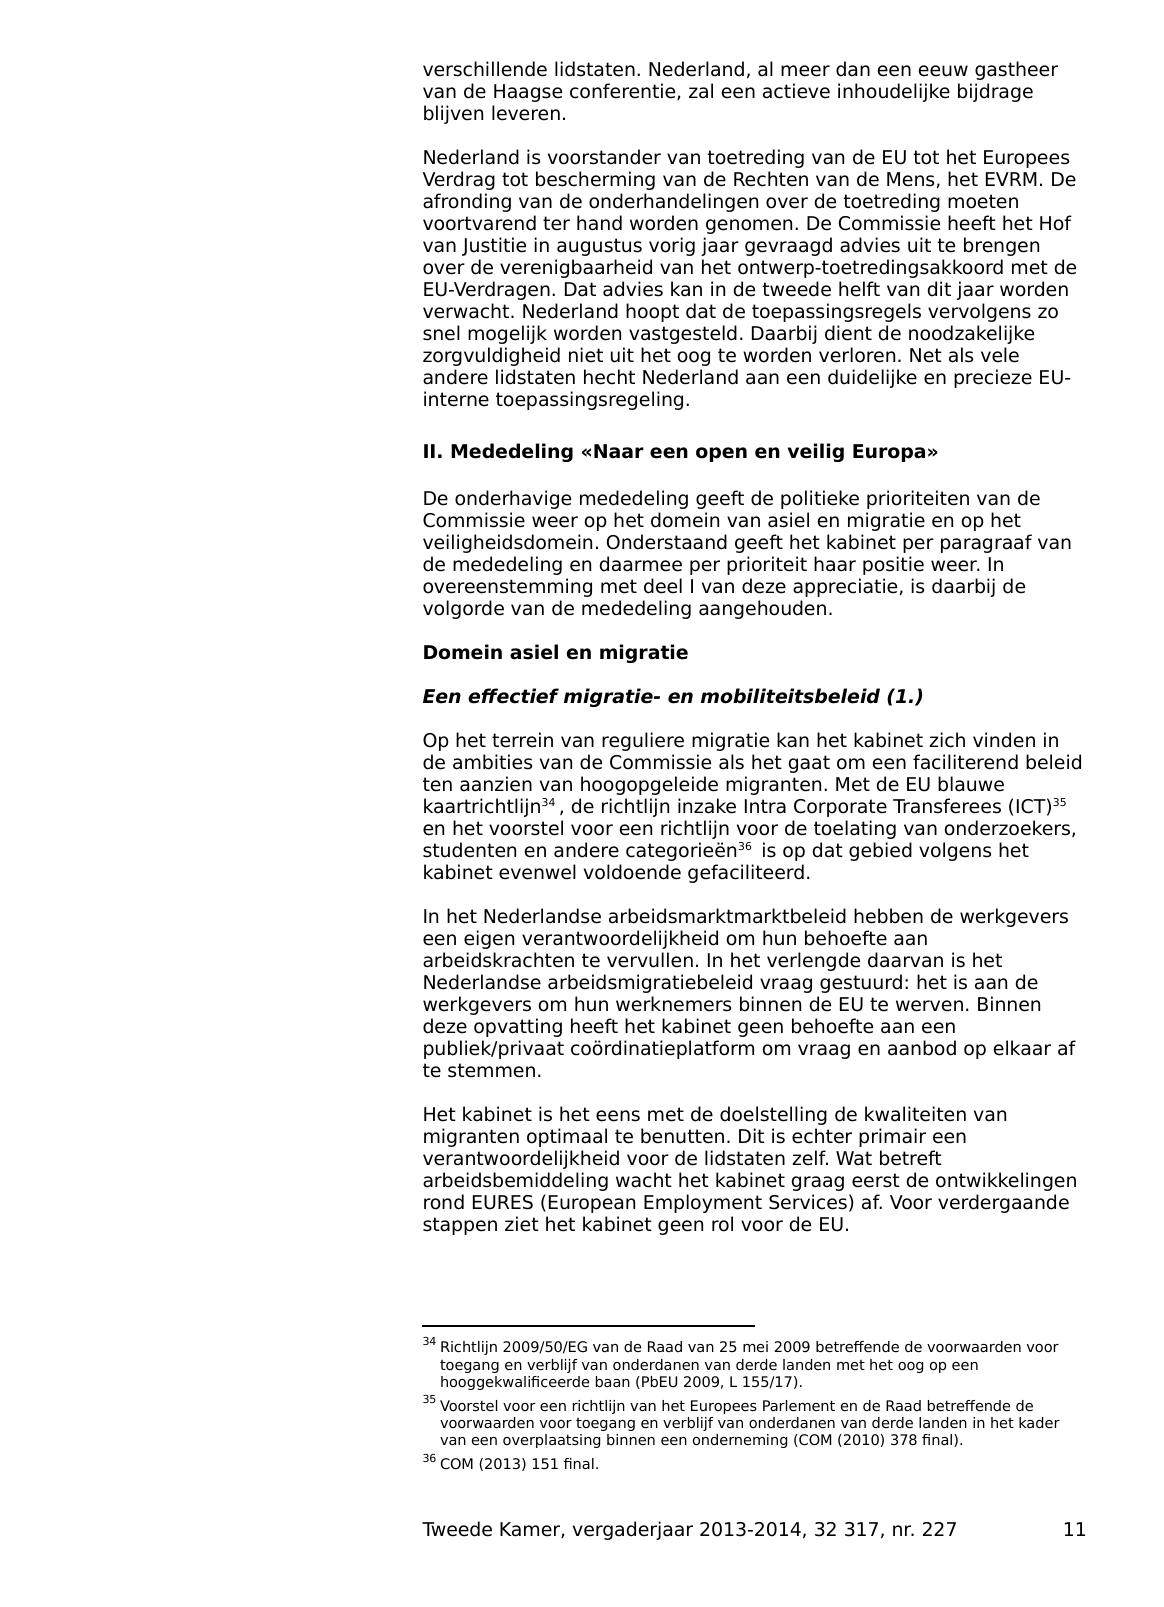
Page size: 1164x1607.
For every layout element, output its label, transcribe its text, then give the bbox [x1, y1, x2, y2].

text Het kabinet is het eens met de doelstelling de kwaliteiten van migranten optimaal te benutten. Dit is echter primair een verantwoordelijkheid voor de lidstaten zelf. Wat betreft arbeidsbemiddeling wacht het kabinet graag eerst de ontwikkelingen rond EURES (European Employment Services) af. Voor verdergaande stappen ziet het kabinet geen rol voor de EU. [422, 1104, 1087, 1236]
text verschillende lidstaten. Nederland, al meer dan een eeuw gastheer van de Haagse conferentie, zal een actieve inhoudelijke bijdrage blijven leveren. [422, 59, 1087, 125]
text COM (2013) 151 final. [422, 1452, 1087, 1474]
subtitle Een effectief migratie- en mobiliteitsbeleid (1.) [422, 686, 1087, 708]
text In het Nederlandse arbeidsmarktmarktbeleid hebben de werkgevers een eigen verantwoordelijkheid om hun behoefte aan arbeidskrachten te vervullen. In het verlengde daarvan is het Nederlandse arbeidsmigratiebeleid vraag gestuurd: het is aan de werkgevers om hun werknemers binnen de EU te werven. Binnen deze opvatting heeft het kabinet geen behoefte aan een publiek/privaat coördinatieplatform om vraag en aanbod op elkaar af te stemmen. [422, 906, 1087, 1082]
text Op het terrein van reguliere migratie kan het kabinet zich vinden in de ambities van de Commissie als het gaat om een faciliterend beleid ten aanzien van hoogopgeleide migranten. Met de EU blauwe kaartrichtlijn, de richtlijn inzake Intra Corporate Transferees (ICT) en het voorstel voor een richtlijn voor de toelating van onderzoekers, studenten en andere categorieën is op dat gebied volgens het kabinet evenwel voldoende gefaciliteerd. [422, 730, 1087, 884]
text Richtlijn 2009/50/EG van de Raad van 25 mei 2009 betreffende de voorwaarden voor toegang en verblijf van onderdanen van derde landen met het oog op een hooggekwalificeerde baan (PbEU 2009, L 155/17). [422, 1335, 1087, 1391]
text Nederland is voorstander van toetreding van de EU tot het Europees Verdrag tot bescherming van de Rechten van de Mens, het EVRM. De afronding van de onderhandelingen over de toetreding moeten voortvarend ter hand worden genomen. De Commissie heeft het Hof van Justitie in augustus vorig jaar gevraagd advies uit te brengen over de verenigbaarheid van het ontwerp-toetredingsakkoord met de EU-Verdragen. Dat advies kan in de tweede helft van dit jaar worden verwacht. Nederland hoopt dat de toepassingsregels vervolgens zo snel mogelijk worden vastgesteld. Daarbij dient de noodzakelijke zorgvuldigheid niet uit het oog te worden verloren. Net als vele andere lidstaten hecht Nederland aan een duidelijke en precieze EU-interne toepassingsregeling. [422, 147, 1087, 411]
text De onderhavige mededeling geeft de politieke prioriteiten van de Commissie weer op het domein van asiel en migratie en op het veiligheidsdomein. Onderstaand geeft het kabinet per paragraaf van de mededeling en daarmee per prioriteit haar positie weer. In overeenstemming met deel I van deze appreciatie, is daarbij de volgorde van de mededeling aangehouden. [422, 488, 1087, 620]
text Voorstel voor een richtlijn van het Europees Parlement en de Raad betreffende de voorwaarden voor toegang en verblijf van onderdanen van derde landen in het kader van een overplaatsing binnen een onderneming (COM (2010) 378 final). [422, 1393, 1087, 1449]
subtitle II. Mededeling «Naar een open en veilig Europa» [422, 441, 1087, 463]
subtitle Domein asiel en migratie [422, 642, 1087, 664]
